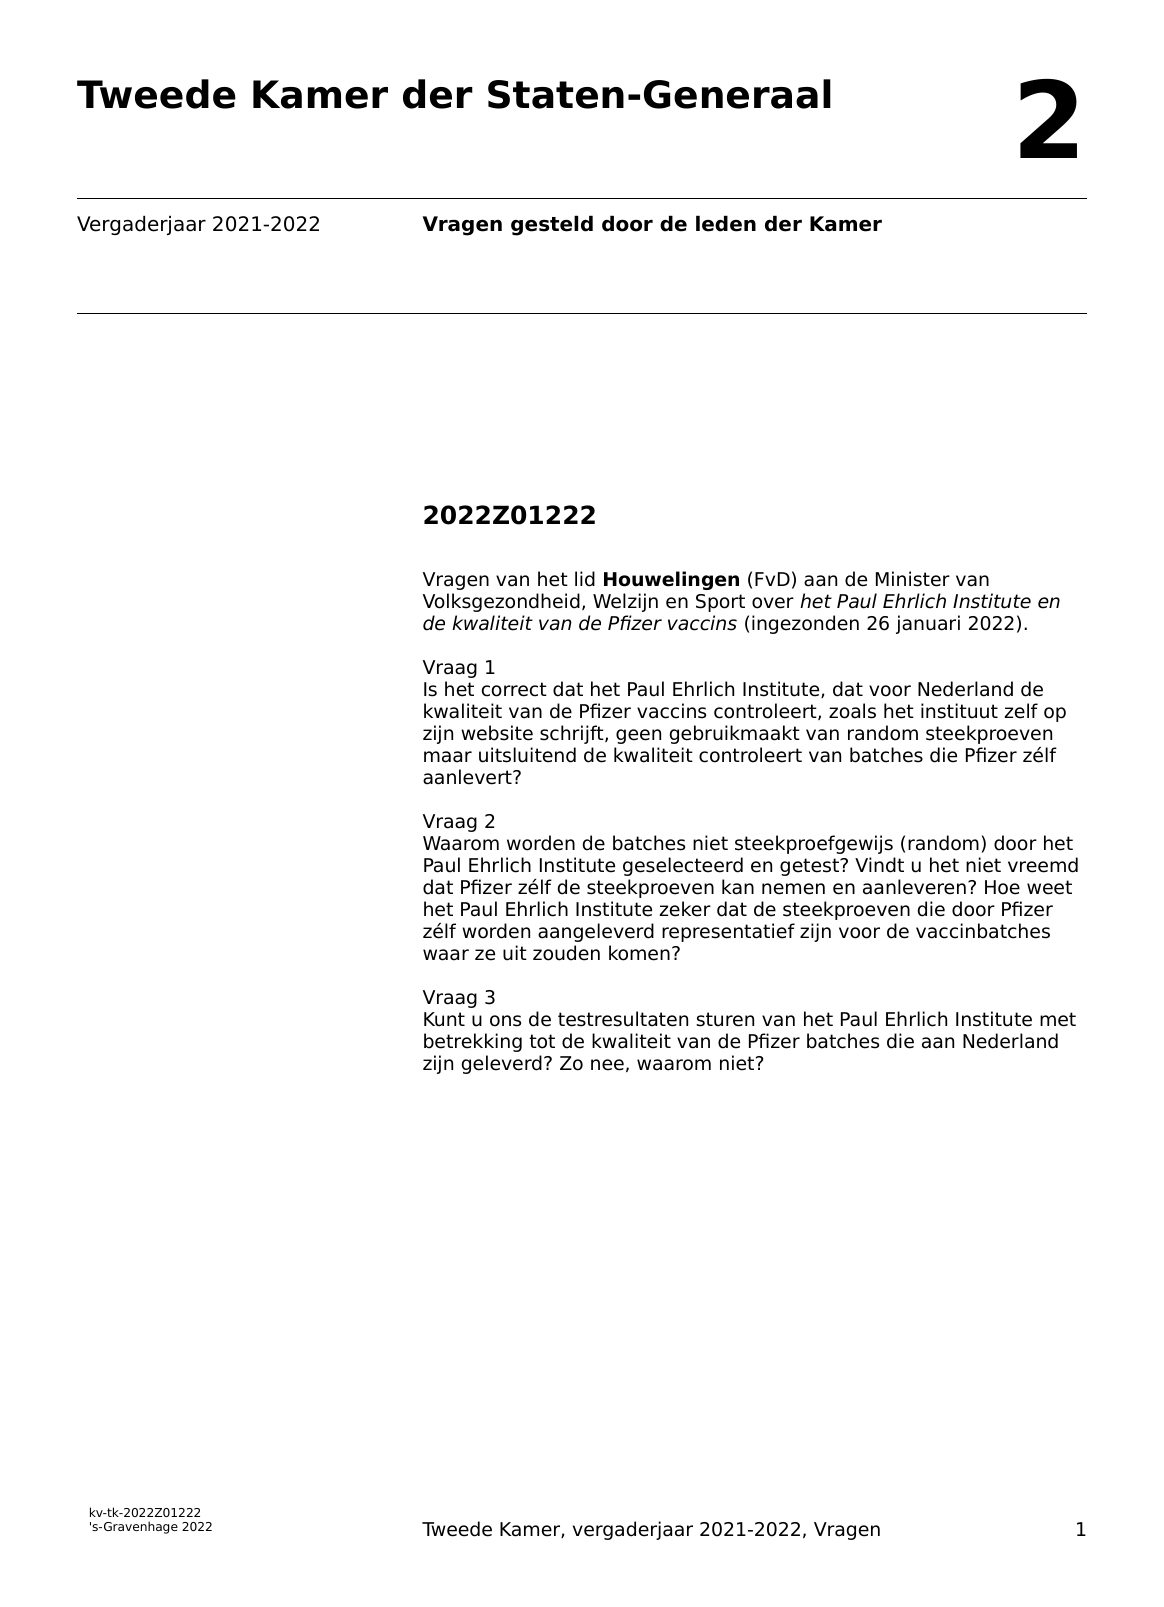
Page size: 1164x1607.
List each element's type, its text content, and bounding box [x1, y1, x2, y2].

text Is het correct dat het Paul Ehrlich Institute, dat voor Nederland de kwaliteit van de Pfizer vaccins controleert, zoals het instituut zelf op zijn website schrijft, geen gebruikmaakt van random steekproeven maar uitsluitend de kwaliteit controleert van batches die Pfizer zélf aanlevert? [422, 679, 1087, 789]
table_header 2 [886, 59, 1087, 198]
table_cell Vragen gesteld door de leden der Kamer [422, 199, 1087, 313]
text 's-Gravenhage 2022 [88, 1520, 323, 1534]
table_header Tweede Kamer der Staten-Generaal [77, 59, 886, 198]
text Vraag 3 [422, 987, 1087, 1009]
text kv-tk-2022Z01222 [88, 1506, 323, 1520]
text Vragen van het lid Houwelingen (FvD) aan de Minister van Volksgezondheid, Welzijn en Sport over het Paul Ehrlich Institute en de kwaliteit van de Pfizer vaccins (ingezonden 26 januari 2022). [422, 569, 1087, 635]
text Vraag 1 [422, 657, 1087, 679]
table_cell Vergaderjaar 2021-2022 [77, 199, 422, 313]
text 2022Z01222 [422, 501, 1087, 531]
text Vraag 2 [422, 811, 1087, 833]
text Kunt u ons de testresultaten sturen van het Paul Ehrlich Institute met betrekking tot de kwaliteit van de Pfizer batches die aan Nederland zijn geleverd? Zo nee, waarom niet? [422, 1009, 1087, 1075]
text Waarom worden de batches niet steekproefgewijs (random) door het Paul Ehrlich Institute geselecteerd en getest? Vindt u het niet vreemd dat Pfizer zélf de steekproeven kan nemen en aanleveren? Hoe weet het Paul Ehrlich Institute zeker dat de steekproeven die door Pfizer zélf worden aangeleverd representatief zijn voor de vaccinbatches waar ze uit zouden komen? [422, 833, 1087, 965]
